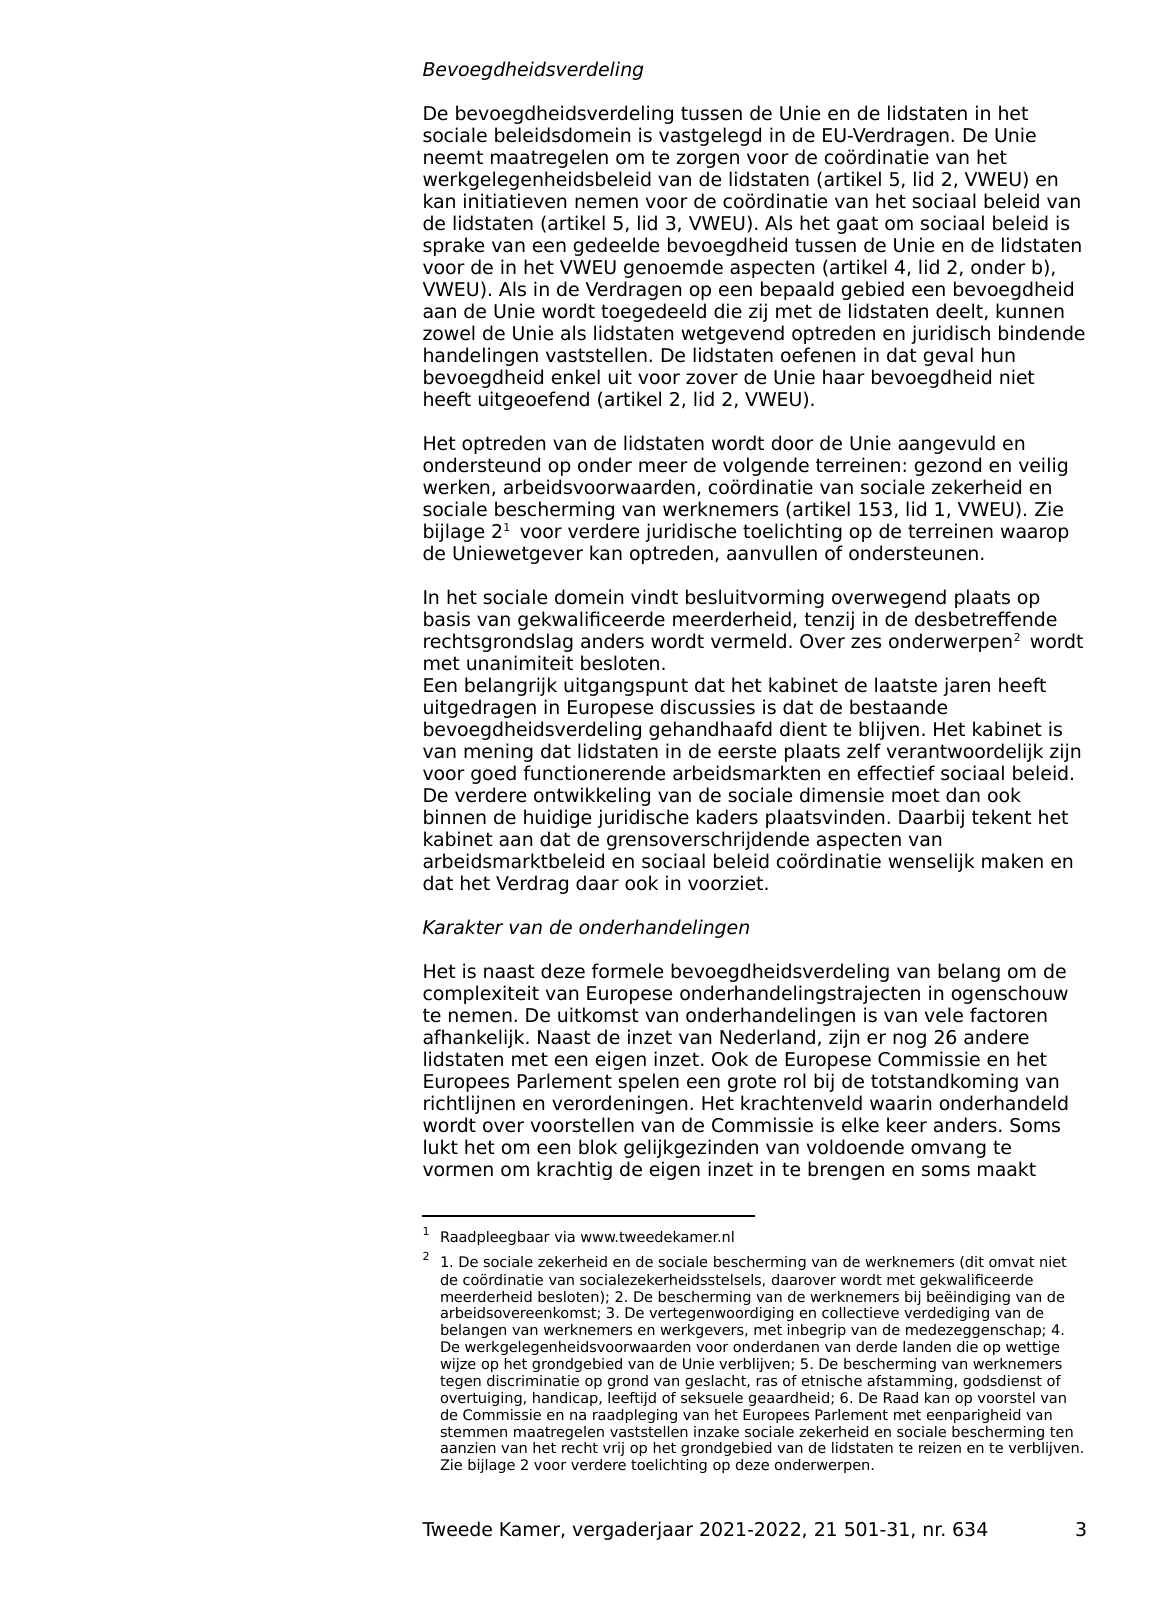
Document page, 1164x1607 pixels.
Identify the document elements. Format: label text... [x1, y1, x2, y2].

text Het is naast deze formele bevoegdheidsverdeling van belang om de complexiteit van Europese onderhandelingstrajecten in ogenschouw te nemen. De uitkomst van onderhandelingen is van vele factoren afhankelijk. Naast de inzet van Nederland, zijn er nog 26 andere lidstaten met een eigen inzet. Ook de Europese Commissie en het Europees Parlement spelen een grote rol bij de totstandkoming van richtlijnen en verordeningen. Het krachtenveld waarin onderhandeld wordt over voorstellen van de Commissie is elke keer anders. Soms lukt het om een blok gelijkgezinden van voldoende omvang te vormen om krachtig de eigen inzet in te brengen en soms maakt [422, 961, 1087, 1181]
text Raadpleegbaar via www.tweedekamer.nl [422, 1225, 1087, 1247]
text De bevoegdheidsverdeling tussen de Unie en de lidstaten in het sociale beleidsdomein is vastgelegd in de EU-Verdragen. De Unie neemt maatregelen om te zorgen voor de coördinatie van het werkgelegenheidsbeleid van de lidstaten (artikel 5, lid 2, VWEU) en kan initiatieven nemen voor de coördinatie van het sociaal beleid van de lidstaten (artikel 5, lid 3, VWEU). Als het gaat om sociaal beleid is sprake van een gedeelde bevoegdheid tussen de Unie en de lidstaten voor de in het VWEU genoemde aspecten (artikel 4, lid 2, onder b), VWEU). Als in de Verdragen op een bepaald gebied een bevoegdheid aan de Unie wordt toegedeeld die zij met de lidstaten deelt, kunnen zowel de Unie als lidstaten wetgevend optreden en juridisch bindende handelingen vaststellen. De lidstaten oefenen in dat geval hun bevoegdheid enkel uit voor zover de Unie haar bevoegdheid niet heeft uitgeoefend (artikel 2, lid 2, VWEU). [422, 103, 1087, 411]
text Het optreden van de lidstaten wordt door de Unie aangevuld en ondersteund op onder meer de volgende terreinen: gezond en veilig werken, arbeidsvoorwaarden, coördinatie van sociale zekerheid en sociale bescherming van werknemers (artikel 153, lid 1, VWEU). Zie bijlage 2 voor verdere juridische toelichting op de terreinen waarop de Uniewetgever kan optreden, aanvullen of ondersteunen. [422, 433, 1087, 565]
text Een belangrijk uitgangspunt dat het kabinet de laatste jaren heeft uitgedragen in Europese discussies is dat de bestaande bevoegdheidsverdeling gehandhaafd dient te blijven. Het kabinet is van mening dat lidstaten in de eerste plaats zelf verantwoordelijk zijn voor goed functionerende arbeidsmarkten en effectief sociaal beleid. De verdere ontwikkeling van de sociale dimensie moet dan ook binnen de huidige juridische kaders plaatsvinden. Daarbij tekent het kabinet aan dat de grensoverschrijdende aspecten van arbeidsmarktbeleid en sociaal beleid coördinatie wenselijk maken en dat het Verdrag daar ook in voorziet. [422, 675, 1087, 895]
text 1. De sociale zekerheid en de sociale bescherming van de werknemers (dit omvat niet de coördinatie van socialezekerheidsstelsels, daarover wordt met gekwalificeerde meerderheid besloten); 2. De bescherming van de werknemers bij beëindiging van de arbeidsovereenkomst; 3. De vertegenwoordiging en collectieve verdediging van de belangen van werknemers en werkgevers, met inbegrip van de medezeggenschap; 4. De werkgelegenheidsvoorwaarden voor onderdanen van derde landen die op wettige wijze op het grondgebied van de Unie verblijven; 5. De bescherming van werknemers tegen discriminatie op grond van geslacht, ras of etnische afstamming, godsdienst of overtuiging, handicap, leeftijd of seksuele geaardheid; 6. De Raad kan op voorstel van de Commissie en na raadpleging van het Europees Parlement met eenparigheid van stemmen maatregelen vaststellen inzake sociale zekerheid en sociale bescherming ten aanzien van het recht vrij op het grondgebied van de lidstaten te reizen en te verblijven. Zie bijlage 2 voor verdere toelichting op deze onderwerpen. [422, 1250, 1087, 1474]
text In het sociale domein vindt besluitvorming overwegend plaats op basis van gekwalificeerde meerderheid, tenzij in de desbetreffende rechtsgrondslag anders wordt vermeld. Over zes onderwerpen wordt met unanimiteit besloten. [422, 587, 1087, 675]
subtitle Bevoegdheidsverdeling [422, 59, 1087, 81]
subtitle Karakter van de onderhandelingen [422, 917, 1087, 939]
